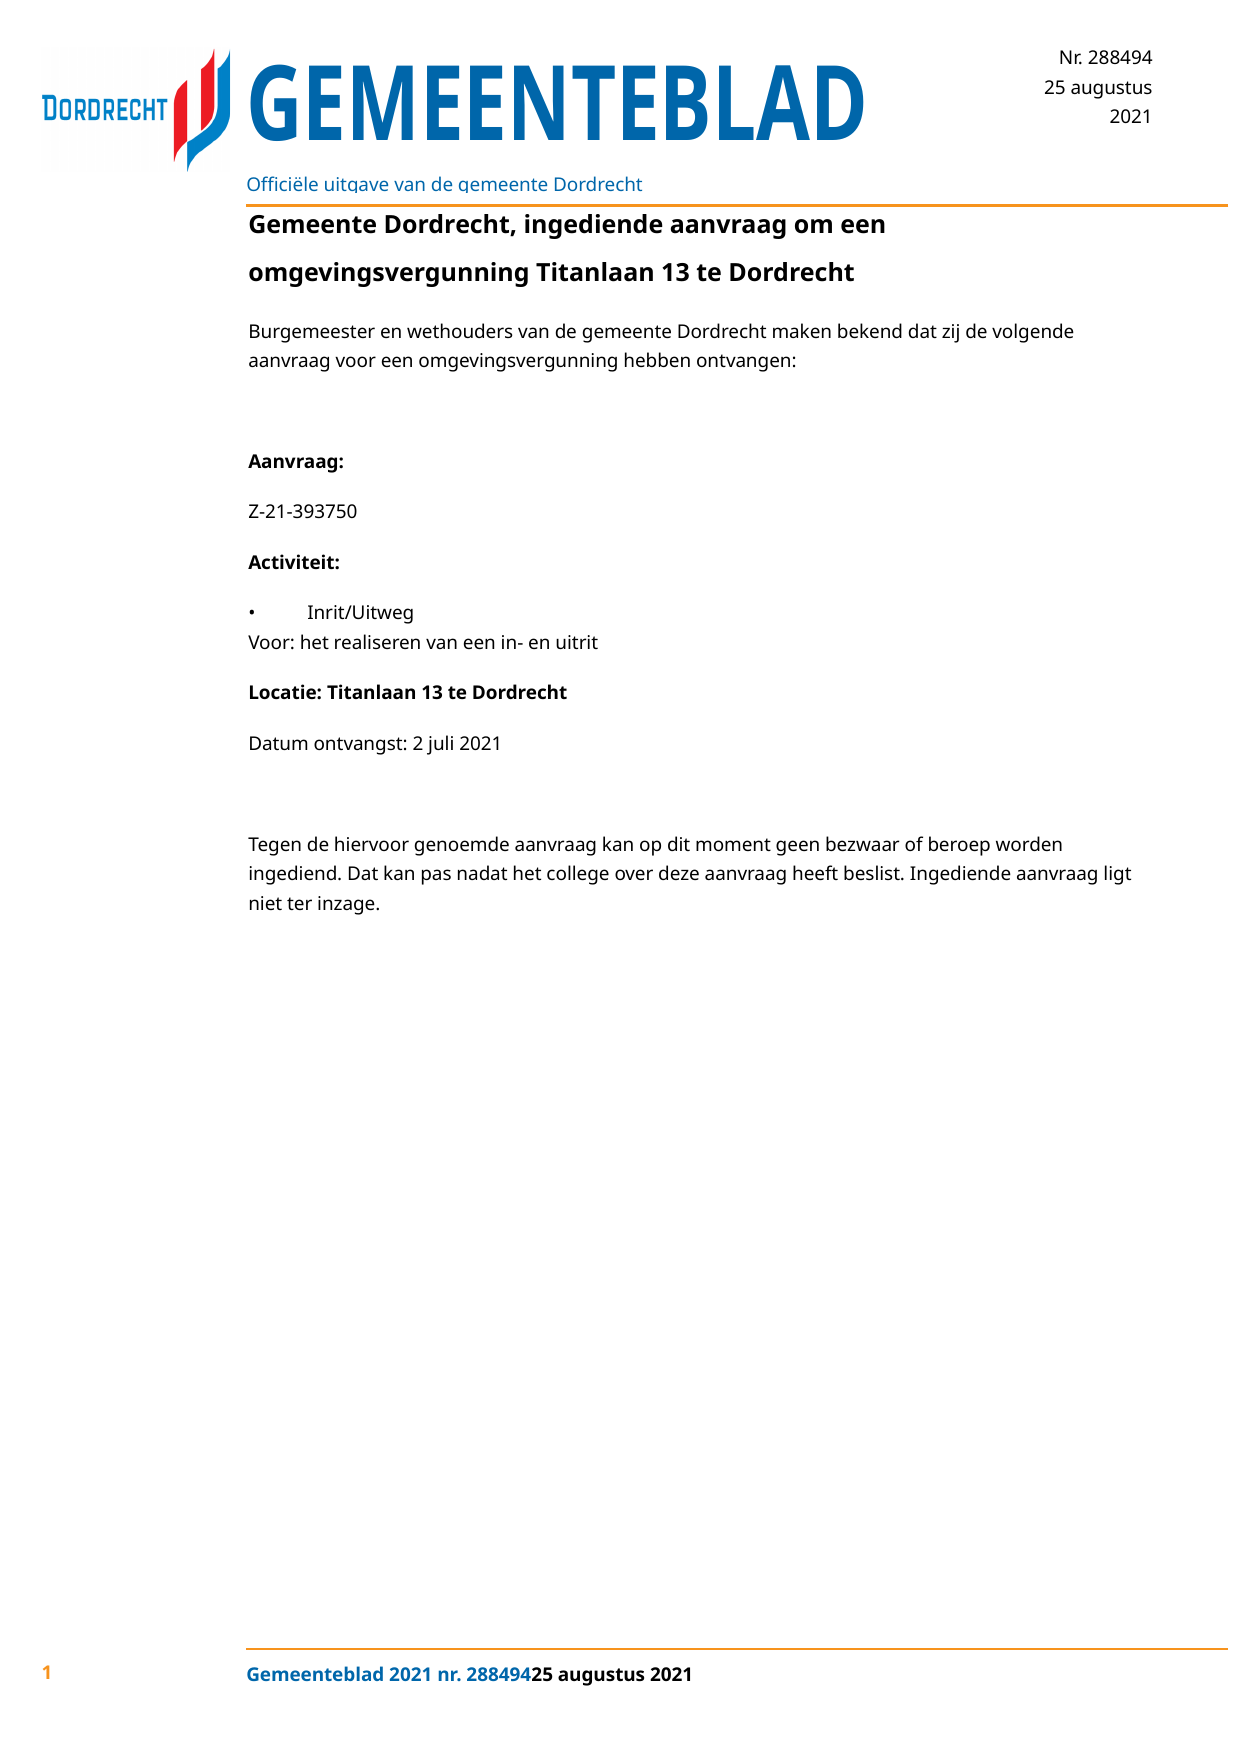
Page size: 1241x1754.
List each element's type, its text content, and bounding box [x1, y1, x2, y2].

text Tegen de hiervoor genoemde aanvraag kan op dit moment geen bezwaar of beroep worden ingediend. Dat kan pas nadat het college over deze aanvraag heeft beslist. Ingediende aanvraag ligt niet ter inzage. [248, 831, 1152, 916]
text Gemeente Dordrecht, ingediende aanvraag om een omgevingsvergunning Titanlaan 13 te Dordrecht [248, 207, 1152, 288]
text Datum ontvangst: 2 juli 2021 [248, 730, 1152, 756]
text Aanvraag: [248, 448, 1152, 474]
list Inrit/Uitweg [248, 599, 1152, 625]
text Voor: het realiseren van een in- en uitrit [248, 629, 1152, 655]
text Activiteit: [248, 549, 1152, 575]
text Locatie: Titanlaan 13 te Dordrecht [248, 679, 1152, 705]
text Burgemeester en wethouders van de gemeente Dordrecht maken bekend dat zij de volgende aanvraag voor een omgevingsvergunning hebben ontvangen: [248, 318, 1152, 373]
picture [41, 47, 231, 172]
text Z-21-393750 [248, 499, 1152, 524]
